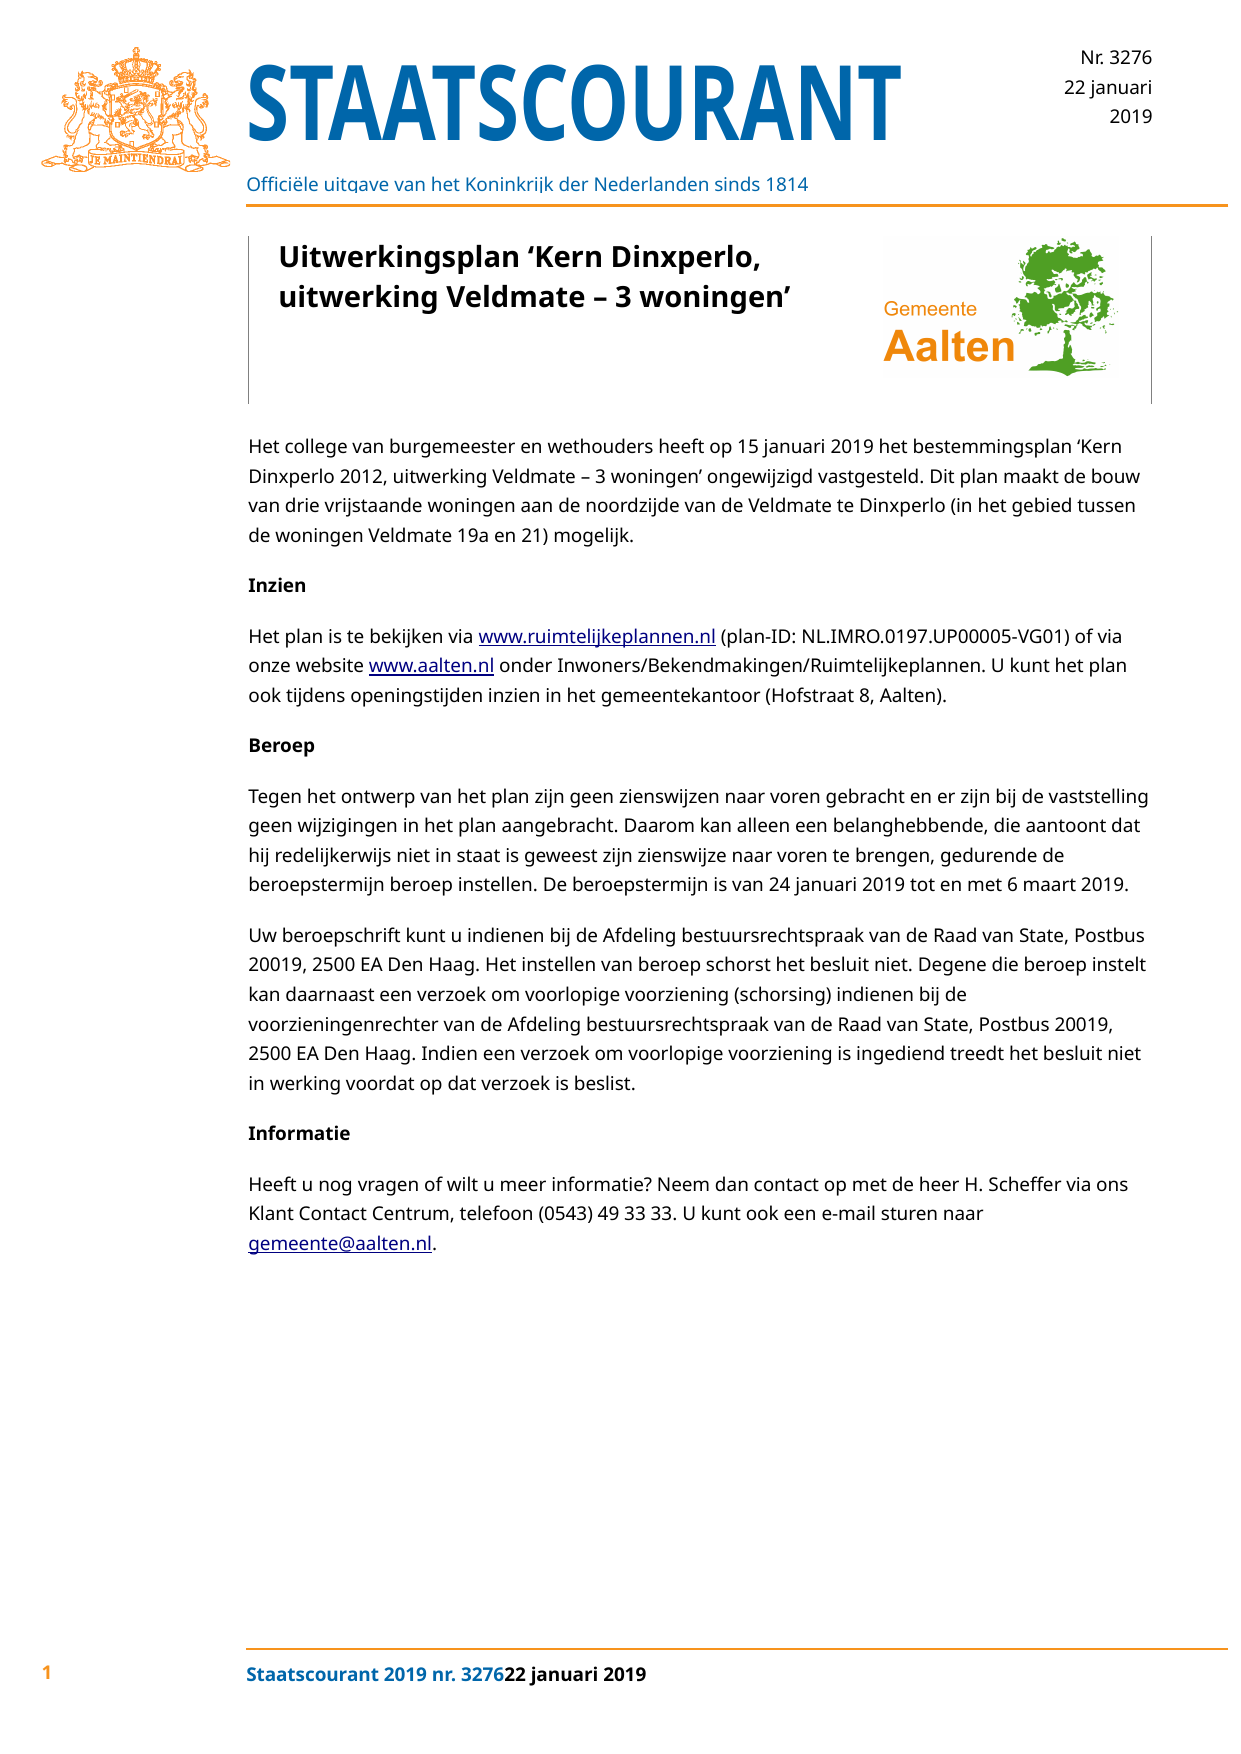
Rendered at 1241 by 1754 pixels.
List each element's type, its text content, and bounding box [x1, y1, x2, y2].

table_header Uitwerkingsplan ‘Kern Dinxperlo, uitwerking Veldmate – 3 woningen’ [249, 236, 850, 404]
text Heeft u nog vragen of wilt u meer informatie? Neem dan contact op met de heer H. Scheffer via ons Klant Contact Centrum, telefoon (0543) 49 33 33. U kunt ook een e-mail sturen naar gemeente@aalten.nl. [248, 1171, 1152, 1256]
text Het college van burgemeester en wethouders heeft op 15 januari 2019 het bestemmingsplan ‘Kern Dinxperlo 2012, uitwerking Veldmate – 3 woningen’ ongewijzigd vastgesteld. Dit plan maakt de bouw van drie vrijstaande woningen aan de noordzijde van de Veldmate te Dinxperlo (in het gebied tussen de woningen Veldmate 19a en 21) mogelijk. [248, 433, 1152, 548]
picture [41, 47, 231, 172]
text Informatie [248, 1120, 1152, 1146]
text Beroep [248, 732, 1152, 758]
table_header [850, 236, 1151, 404]
text Tegen het ontwerp van het plan zijn geen zienswijzen naar voren gebracht en er zijn bij de vaststelling geen wijzigingen in het plan aangebracht. Daarom kan alleen een belanghebbende, die aantoont dat hij redelijkerwijs niet in staat is geweest zijn zienswijze naar voren te brengen, gedurende de beroepstermijn beroep instellen. De beroepstermijn is van 24 januari 2019 tot en met 6 maart 2019. [248, 783, 1152, 897]
text Het plan is te bekijken via www.ruimtelijkeplannen.nl (plan-ID: NL.IMRO.0197.UP00005-VG01) of via onze website www.aalten.nl onder Inwoners/Bekendmakingen/Ruimtelijkeplannen. U kunt het plan ook tijdens openingstijden inzien in het gemeentekantoor (Hofstraat 8, Aalten). [248, 623, 1152, 708]
text Uw beroepschrift kunt u indienen bij de Afdeling bestuursrechtspraak van de Raad van State, Postbus 20019, 2500 EA Den Haag. Het instellen van beroep schorst het besluit niet. Degene die beroep instelt kan daarnaast een verzoek om voorlopige voorziening (schorsing) indienen bij de voorzieningenrechter van de Afdeling bestuursrechtspraak van de Raad van State, Postbus 20019, 2500 EA Den Haag. Indien een verzoek om voorlopige voorziening is ingediend treedt het besluit niet in werking voordat op dat verzoek is beslist. [248, 922, 1152, 1096]
text Inzien [248, 572, 1152, 598]
picture [882, 236, 1119, 378]
